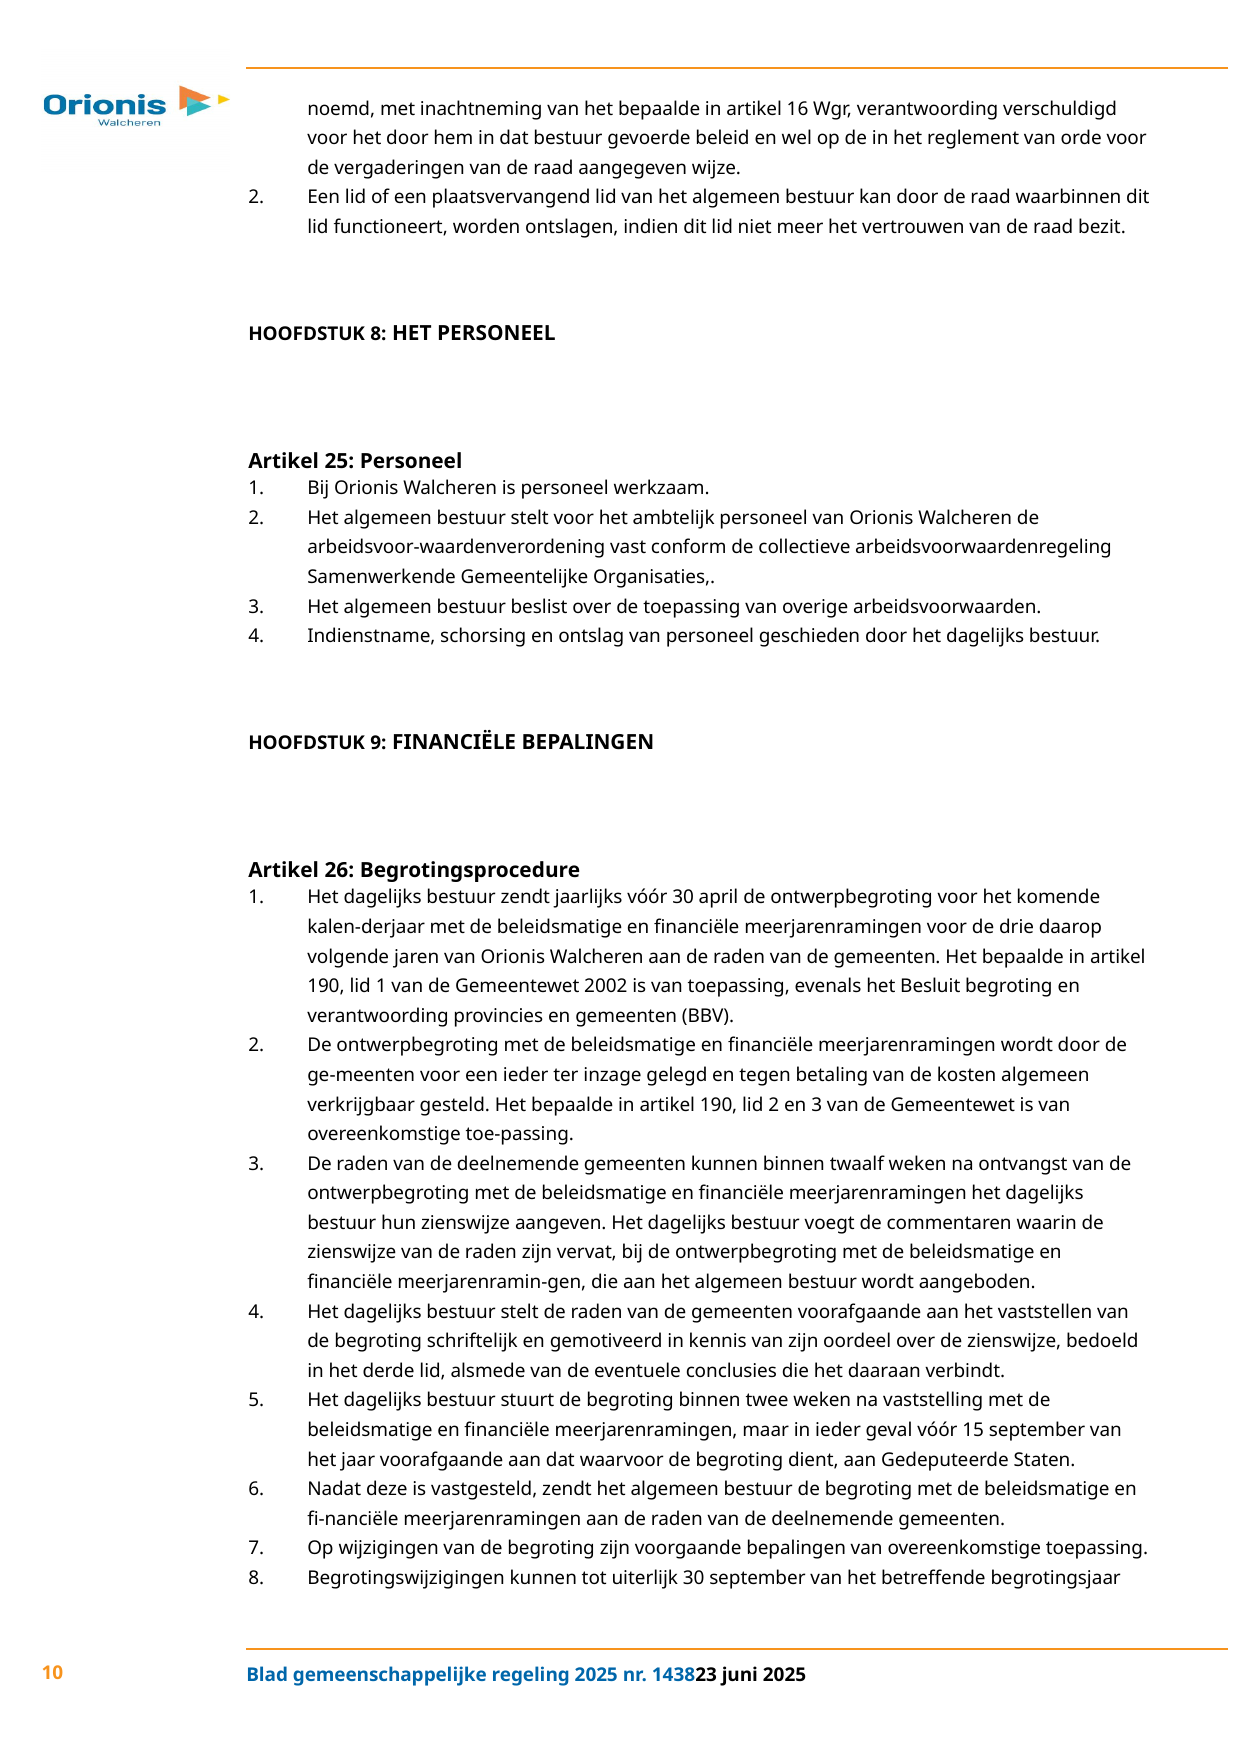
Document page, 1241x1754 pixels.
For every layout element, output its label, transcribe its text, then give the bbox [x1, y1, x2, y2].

list Het algemeen bestuur beslist over de toepassing van overige arbeidsvoorwaarden. [248, 593, 1152, 618]
list Op wijzigingen van de begroting zijn voorgaande bepalingen van overeenkomstige toepassing. [248, 1534, 1152, 1560]
text Artikel 26: Begrotingsprocedure [248, 855, 1152, 884]
list Het algemeen bestuur stelt voor het ambtelijk personeel van Orionis Walcheren de arbeidsvoor-waardenverordening vast conform de collectieve arbeidsvoorwaardenregeling Samenwerkende Gemeentelijke Organisaties,. [248, 504, 1152, 589]
text Artikel 25: Personeel [248, 446, 1152, 474]
list Begrotingswijzigingen kunnen tot uiterlijk 30 september van het betreffende begrotingsjaar [248, 1564, 1152, 1590]
list Het dagelijks bestuur zendt jaarlijks vóór 30 april de ontwerpbegroting voor het komende kalen-derjaar met de beleidsmatige en financiële meerjarenramingen voor de drie daarop volgende jaren van Orionis Walcheren aan de raden van de gemeenten. Het bepaalde in artikel 190, lid 1 van de Gemeentewet 2002 is van toepassing, evenals het Besluit begroting en verantwoording provincies en gemeenten (BBV). [248, 884, 1152, 1028]
list Bij Orionis Walcheren is personeel werkzaam. [248, 474, 1152, 500]
text HOOFDSTUK 9: FINANCIËLE BEPALINGEN [248, 727, 1152, 756]
list De raden van de deelnemende gemeenten kunnen binnen twaalf weken na ontvangst van de ontwerpbegroting met de beleidsmatige en financiële meerjarenramingen het dagelijks bestuur hun zienswijze aangeven. Het dagelijks bestuur voegt de commentaren waarin de zienswijze van de raden zijn vervat, bij de ontwerpbegroting met de beleidsmatige en financiële meerjarenramin-gen, die aan het algemeen bestuur wordt aangeboden. [248, 1150, 1152, 1294]
picture [41, 47, 231, 172]
text HOOFDSTUK 8: HET PERSONEEL [248, 318, 1152, 346]
list Nadat deze is vastgesteld, zendt het algemeen bestuur de begroting met de beleidsmatige en fi-nanciële meerjarenramingen aan de raden van de deelnemende gemeenten. [248, 1475, 1152, 1531]
list Het dagelijks bestuur stelt de raden van de gemeenten voorafgaande aan het vaststellen van de begroting schriftelijk en gemotiveerd in kennis van zijn oordeel over de zienswijze, bedoeld in het derde lid, alsmede van de eventuele conclusies die het daaraan verbindt. [248, 1298, 1152, 1383]
list Een lid of een plaatsvervangend lid van het algemeen bestuur kan door de raad waarbinnen dit lid functioneert, worden ontslagen, indien dit lid niet meer het vertrouwen van de raad bezit. [248, 183, 1152, 239]
list Indienstname, schorsing en ontslag van personeel geschieden door het dagelijks bestuur. [248, 622, 1152, 648]
list Het dagelijks bestuur stuurt de begroting binnen twee weken na vaststelling met de beleidsmatige en financiële meerjarenramingen, maar in ieder geval vóór 15 september van het jaar voorafgaande aan dat waarvoor de begroting dient, aan Gedeputeerde Staten. [248, 1387, 1152, 1472]
list De ontwerpbegroting met de beleidsmatige en financiële meerjarenramingen wordt door de ge-meenten voor een ieder ter inzage gelegd en tegen betaling van de kosten algemeen verkrijgbaar gesteld. Het bepaalde in artikel 190, lid 2 en 3 van de Gemeentewet is van overeenkomstige toe-passing. [248, 1032, 1152, 1146]
list noemd, met inachtneming van het bepaalde in artikel 16 Wgr, verantwoording verschuldigd voor het door hem in dat bestuur gevoerde beleid en wel op de in het reglement van orde voor de vergaderingen van de raad aangegeven wijze. [248, 95, 1152, 180]
